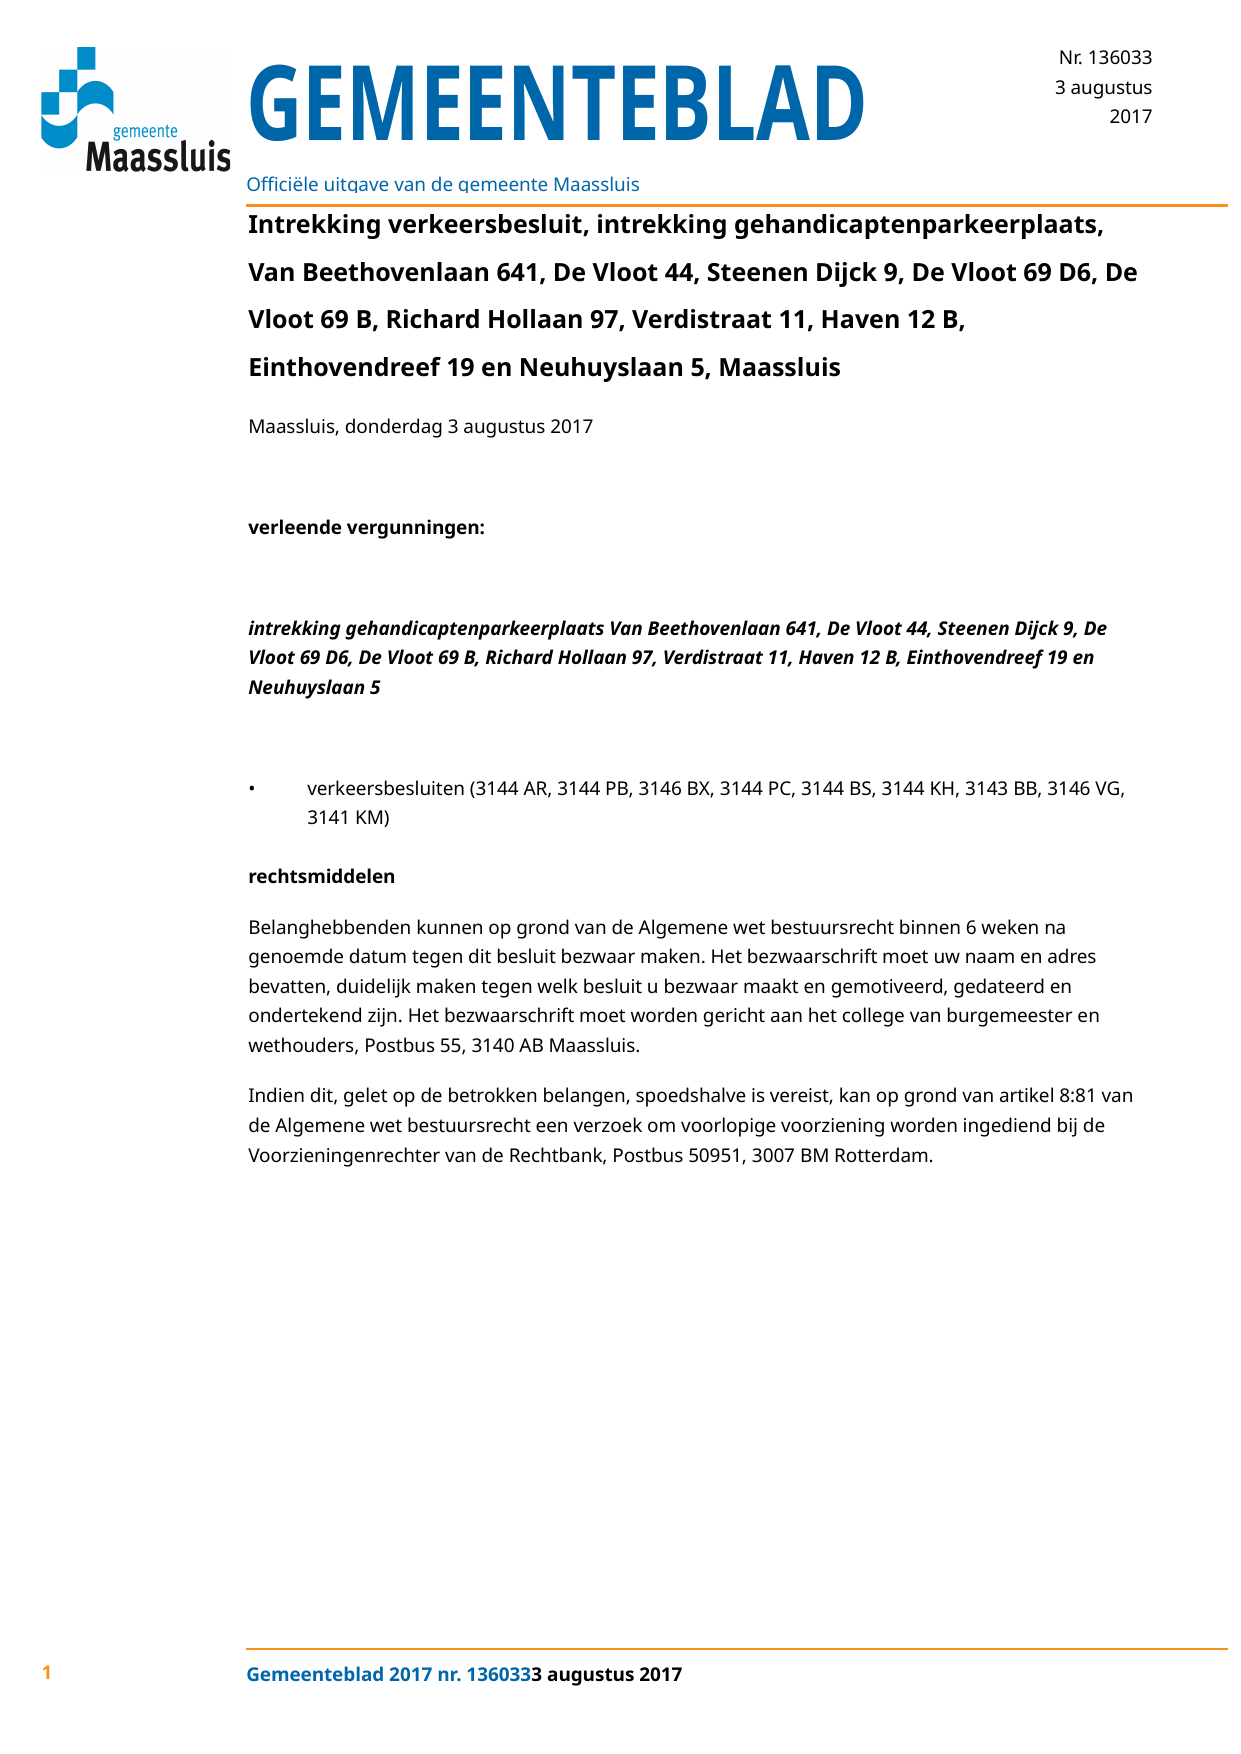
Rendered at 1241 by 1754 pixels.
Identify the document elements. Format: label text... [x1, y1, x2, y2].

text rechtsmiddelen [248, 863, 1152, 889]
text Maassluis, donderdag 3 augustus 2017 [248, 413, 1152, 439]
text Belanghebbenden kunnen op grond van de Algemene wet bestuursrecht binnen 6 weken na genoemde datum tegen dit besluit bezwaar maken. Het bezwaarschrift moet uw naam en adres bevatten, duidelijk maken tegen welk besluit u bezwaar maakt en gemotiveerd, gedateerd en ondertekend zijn. Het bezwaarschrift moet worden gericht aan het college van burgemeester en wethouders, Postbus 55, 3140 AB Maassluis. [248, 914, 1152, 1058]
text verleende vergunningen: [248, 514, 1152, 540]
text Indien dit, gelet op de betrokken belangen, spoedshalve is vereist, kan op grond van artikel 8:81 van de Algemene wet bestuursrecht een verzoek om voorlopige voorziening worden ingediend bij de Voorzieningenrechter van de Rechtbank, Postbus 50951, 3007 BM Rotterdam. [248, 1083, 1152, 1168]
text Intrekking verkeersbesluit, intrekking gehandicaptenparkeerplaats, Van Beethovenlaan 641, De Vloot 44, Steenen Dijck 9, De Vloot 69 D6, De Vloot 69 B, Richard Hollaan 97, Verdistraat 11, Haven 12 B, Einthovendreef 19 en Neuhuyslaan 5, Maassluis [248, 207, 1152, 384]
text intrekking gehandicaptenparkeerplaats Van Beethovenlaan 641, De Vloot 44, Steenen Dijck 9, De Vloot 69 D6, De Vloot 69 B, Richard Hollaan 97, Verdistraat 11, Haven 12 B, Einthovendreef 19 en Neuhuyslaan 5 [248, 615, 1152, 700]
picture [41, 47, 77, 92]
list verkeersbesluiten (3144 AR, 3144 PB, 3146 BX, 3144 PC, 3144 BS, 3144 KH, 3143 BB, 3146 VG, 3141 KM) [248, 775, 1152, 830]
picture [41, 47, 231, 172]
